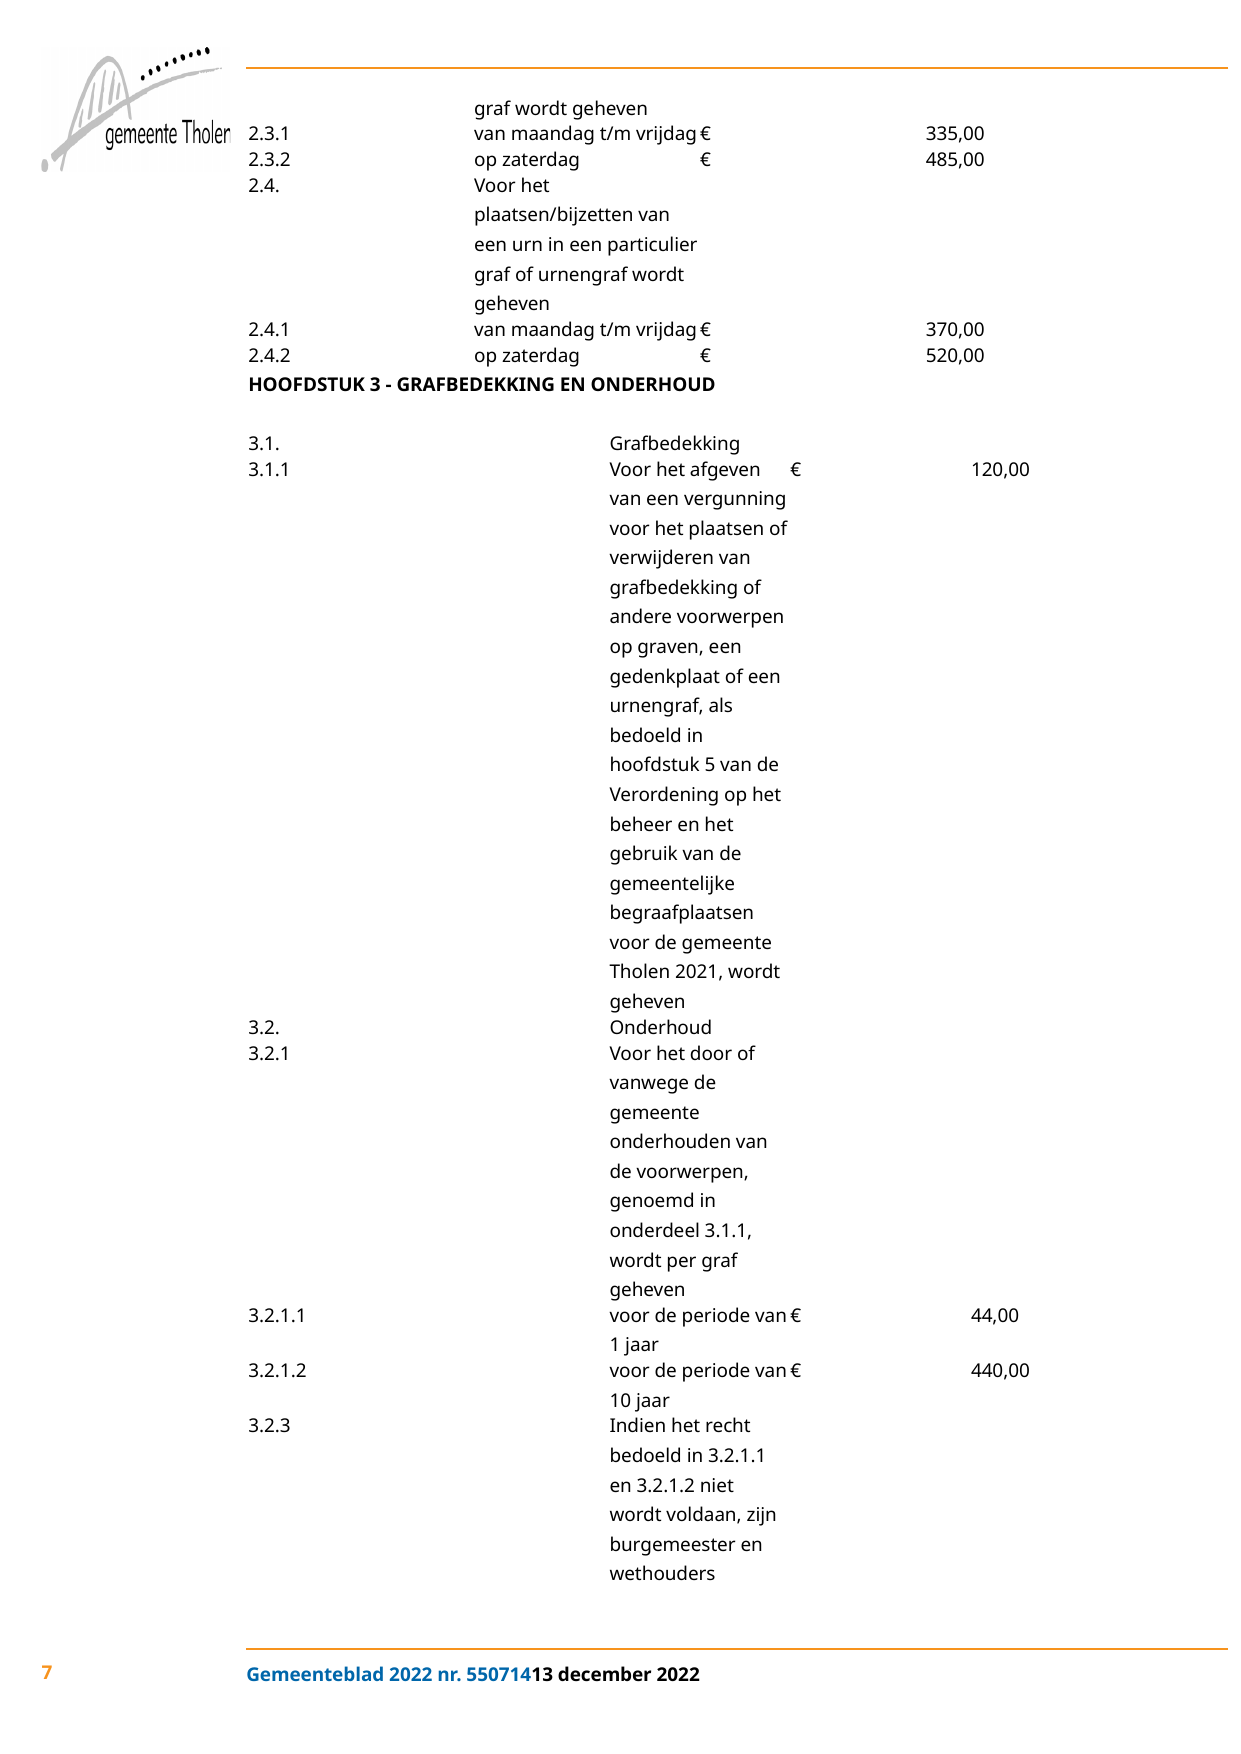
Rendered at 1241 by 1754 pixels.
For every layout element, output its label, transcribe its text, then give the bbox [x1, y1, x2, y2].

table_cell 335,00 [926, 121, 1152, 146]
table_cell € [790, 456, 971, 1014]
table_cell van maandag t/m vrijdag [474, 121, 700, 146]
table_cell 2.4.1 [248, 316, 474, 342]
text HOOFDSTUK 3 - GRAFBEDEKKING EN ONDERHOUD [248, 371, 1152, 396]
table_cell 3.2.1 [248, 1040, 609, 1302]
table_header [971, 430, 1152, 456]
table_cell € [700, 316, 926, 342]
table_cell 3.1.1 [248, 456, 609, 1014]
table_cell 3.2. [248, 1014, 609, 1040]
table_cell [971, 1413, 1152, 1586]
table_cell [790, 1413, 971, 1586]
table_cell Onderhoud [609, 1014, 790, 1040]
table_cell 3.2.3 [248, 1413, 609, 1586]
table_cell € [700, 342, 926, 367]
table_cell [790, 1014, 971, 1040]
table_cell voor de periode van 10 jaar [609, 1358, 790, 1413]
table_cell 3.2.1.1 [248, 1302, 609, 1357]
table_cell 3.2.1.2 [248, 1358, 609, 1413]
table_header Grafbedekking [609, 430, 790, 456]
table_cell Indien het recht bedoeld in 3.2.1.1 en 3.2.1.2 niet wordt voldaan, zijn burgemeester en wethouders [609, 1413, 790, 1586]
table_cell [926, 95, 1152, 121]
table_cell 2.4.2 [248, 342, 474, 367]
table_cell Voor het door of vanwege de gemeente onderhouden van de voorwerpen, genoemd in onderdeel 3.1.1, wordt per graf geheven [609, 1040, 790, 1302]
table_cell € [700, 121, 926, 146]
table_cell 485,00 [926, 146, 1152, 172]
table_cell op zaterdag [474, 342, 700, 367]
table_cell graf wordt geheven [474, 95, 700, 121]
table_cell 370,00 [926, 316, 1152, 342]
table_header 3.1. [248, 430, 609, 456]
table_cell 120,00 [971, 456, 1152, 1014]
table_cell € [790, 1358, 971, 1413]
table_cell € [700, 146, 926, 172]
table_cell [790, 1040, 971, 1302]
table_cell 520,00 [926, 342, 1152, 367]
table_cell [926, 172, 1152, 316]
table_cell [700, 95, 926, 121]
table_cell 2.3.1 [248, 121, 474, 146]
table_cell 2.3.2 [248, 146, 474, 172]
picture [41, 47, 231, 172]
table_cell 44,00 [971, 1302, 1152, 1357]
table_cell 440,00 [971, 1358, 1152, 1413]
table_cell Voor het afgeven van een vergunning voor het plaatsen of verwijderen van grafbedekking of andere voorwerpen op graven, een gedenkplaat of een urnengraf, als bedoeld in hoofdstuk 5 van de Verordening op het beheer en het gebruik van de gemeentelijke begraafplaatsen voor de gemeente Tholen 2021, wordt geheven [609, 456, 790, 1014]
table_cell [971, 1040, 1152, 1302]
table_cell van maandag t/m vrijdag [474, 316, 700, 342]
table_cell voor de periode van 1 jaar [609, 1302, 790, 1357]
table_cell 2.4. [248, 172, 474, 316]
table_header [790, 430, 971, 456]
table_cell [971, 1014, 1152, 1040]
table_cell [248, 95, 474, 121]
table_cell € [790, 1302, 971, 1357]
table_cell op zaterdag [474, 146, 700, 172]
table_cell [700, 172, 926, 316]
table_cell Voor het plaatsen/bijzetten van een urn in een particulier graf of urnengraf wordt geheven [474, 172, 700, 316]
